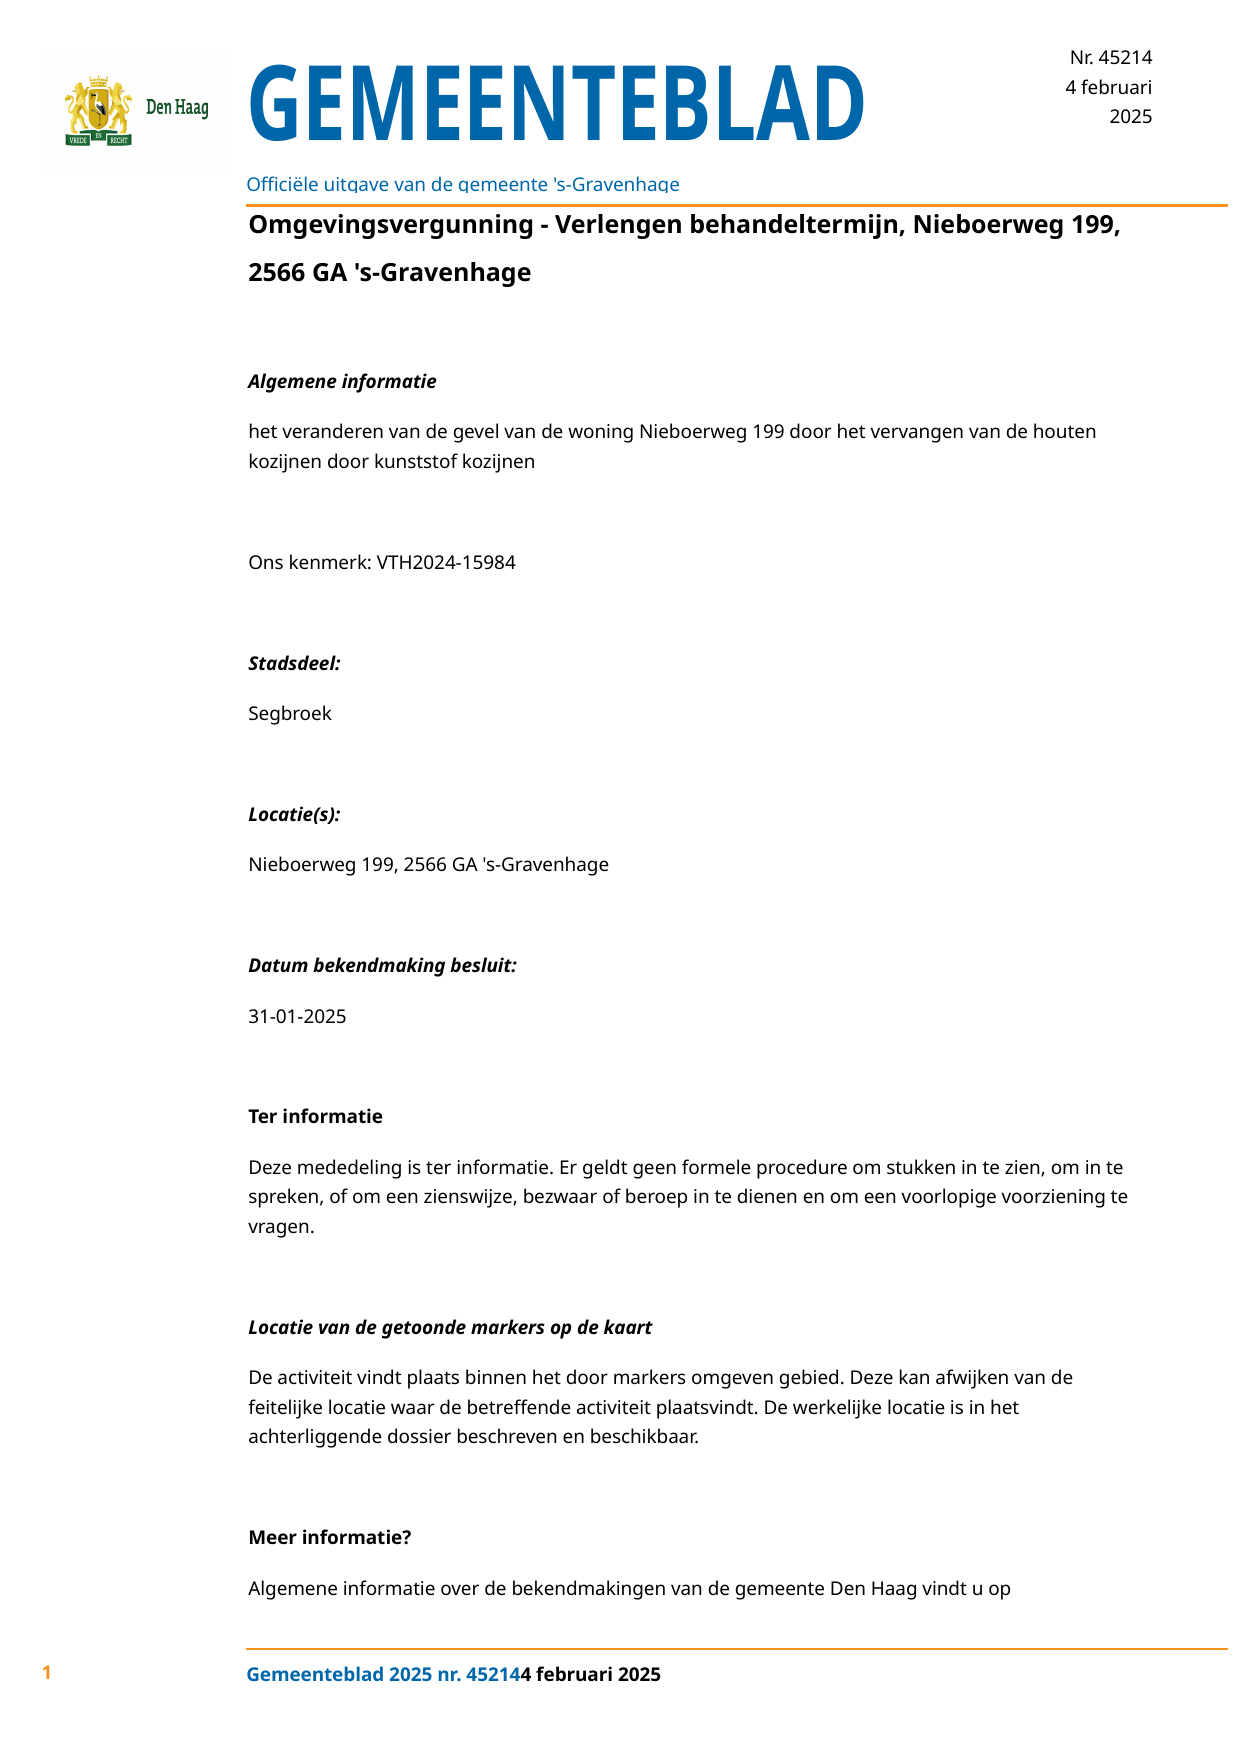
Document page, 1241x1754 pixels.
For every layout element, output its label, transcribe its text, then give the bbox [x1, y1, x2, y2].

text Datum bekendmaking besluit: [248, 952, 1152, 978]
text Ter informatie [248, 1104, 1152, 1129]
picture [41, 47, 231, 172]
text Deze mededeling is ter informatie. Er geldt geen formele procedure om stukken in te zien, om in te spreken, of om een zienswijze, bezwaar of beroep in te dienen en om een voorlopige voorziening te vragen. [248, 1154, 1152, 1239]
text Nieboerweg 199, 2566 GA 's-Gravenhage [248, 852, 1152, 877]
text Stadsdeel: [248, 650, 1152, 676]
text Ons kenmerk: VTH2024-15984 [248, 549, 1152, 575]
text De activiteit vindt plaats binnen het door markers omgeven gebied. Deze kan afwijken van de feitelijke locatie waar de betreffende activiteit plaatsvindt. De werkelijke locatie is in het achterliggende dossier beschreven en beschikbaar. [248, 1364, 1152, 1449]
text Algemene informatie [248, 368, 1152, 394]
text Meer informatie? [248, 1524, 1152, 1550]
text Segbroek [248, 700, 1152, 726]
text het veranderen van de gevel van de woning Nieboerweg 199 door het vervangen van de houten kozijnen door kunststof kozijnen [248, 419, 1152, 474]
text 31-01-2025 [248, 1003, 1152, 1029]
text Locatie van de getoonde markers op de kaart [248, 1314, 1152, 1340]
text Omgevingsvergunning - Verlengen behandeltermijn, Nieboerweg 199, 2566 GA 's-Gravenhage [248, 207, 1152, 288]
text Algemene informatie over de bekendmakingen van de gemeente Den Haag vindt u op [248, 1575, 1152, 1601]
text Locatie(s): [248, 801, 1152, 827]
